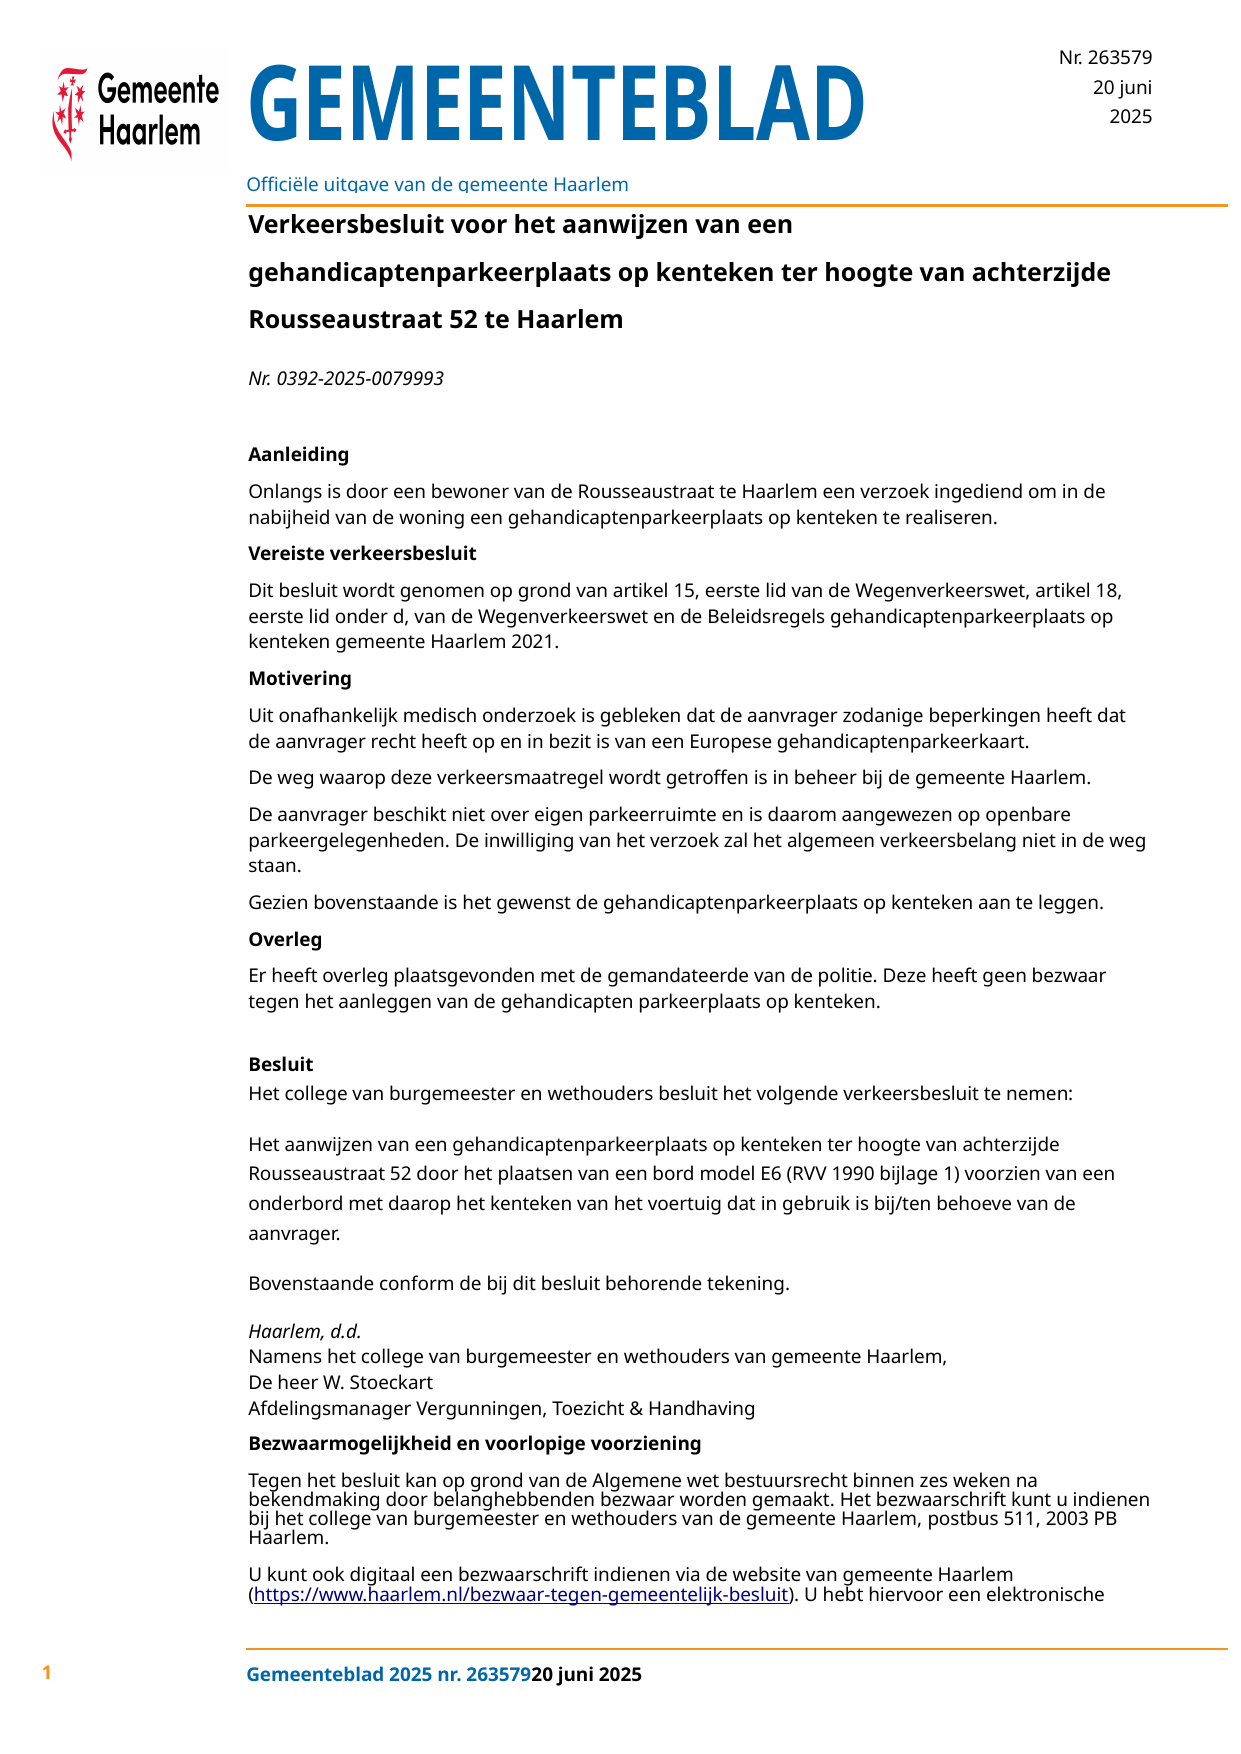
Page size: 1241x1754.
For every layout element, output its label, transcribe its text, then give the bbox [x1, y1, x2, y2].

text Uit onafhankelijk medisch onderzoek is gebleken dat de aanvrager zodanige beperkingen heeft dat de aanvrager recht heeft op en in bezit is van een Europese gehandicaptenparkeerkaart. [248, 702, 1152, 753]
text Het college van burgemeester en wethouders besluit het volgende verkeersbesluit te nemen: [248, 1081, 1152, 1106]
text Namens het college van burgemeester en wethouders van gemeente Haarlem, [248, 1344, 1152, 1369]
text U kunt ook digitaal een bezwaarschrift indienen via de website van gemeente Haarlem (https://www.haarlem.nl/bezwaar-tegen-gemeentelijk-besluit). U hebt hiervoor een elektronische [248, 1566, 1152, 1605]
text Bovenstaande conform de bij dit besluit behorende tekening. [248, 1270, 1152, 1296]
text Onlangs is door een bewoner van de Rousseaustraat te Haarlem een verzoek ingediend om in de nabijheid van de woning een gehandicaptenparkeerplaats op kenteken te realiseren. [248, 478, 1152, 530]
text Het aanwijzen van een gehandicaptenparkeerplaats op kenteken ter hoogte van achterzijde Rousseaustraat 52 door het plaatsen van een bord model E6 (RVV 1990 bijlage 1) voorzien van een onderbord met daarop het kenteken van het voertuig dat in gebruik is bij/ten behoeve van de aanvrager. [248, 1131, 1152, 1246]
text De aanvrager beschikt niet over eigen parkeerruimte en is daarom aangewezen op openbare parkeergelegenheden. De inwilliging van het verzoek zal het algemeen verkeersbelang niet in de weg staan. [248, 801, 1152, 878]
text Motivering [248, 665, 1152, 691]
text De weg waarop deze verkeersmaatregel wordt getroffen is in beheer bij de gemeente Haarlem. [248, 764, 1152, 790]
text Vereiste verkeersbesluit [248, 541, 1152, 566]
text Overleg [248, 926, 1152, 952]
text Nr. 0392-2025-0079993 [248, 366, 1152, 391]
text Aanleiding [248, 442, 1152, 467]
text Tegen het besluit kan op grond van de Algemene wet bestuursrecht binnen zes weken na bekendmaking door belanghebbenden bezwaar worden gemaakt. Het bezwaarschrift kunt u indienen bij het college van burgemeester en wethouders van de gemeente Haarlem, postbus 511, 2003 PB Haarlem. [248, 1472, 1152, 1549]
text Besluit [248, 1051, 1152, 1077]
text Afdelingsmanager Vergunningen, Toezicht & Handhaving [248, 1395, 1152, 1421]
text De heer W. Stoeckart [248, 1369, 1152, 1395]
picture [41, 47, 231, 172]
text Dit besluit wordt genomen op grond van artikel 15, eerste lid van de Wegenverkeerswet, artikel 18, eerste lid onder d, van de Wegenverkeerswet en de Beleidsregels gehandicaptenparkeerplaats op kenteken gemeente Haarlem 2021. [248, 577, 1152, 654]
text Gezien bovenstaande is het gewenst de gehandicaptenparkeerplaats op kenteken aan te leggen. [248, 889, 1152, 915]
text Haarlem, d.d. [248, 1318, 1152, 1344]
text Er heeft overleg plaatsgevonden met de gemandateerde van de politie. Deze heeft geen bezwaar tegen het aanleggen van de gehandicapten parkeerplaats op kenteken. [248, 963, 1152, 1014]
text Bezwaarmogelijkheid en voorlopige voorziening [248, 1434, 1152, 1454]
text Verkeersbesluit voor het aanwijzen van een gehandicaptenparkeerplaats op kenteken ter hoogte van achterzijde Rousseaustraat 52 te Haarlem [248, 207, 1152, 336]
